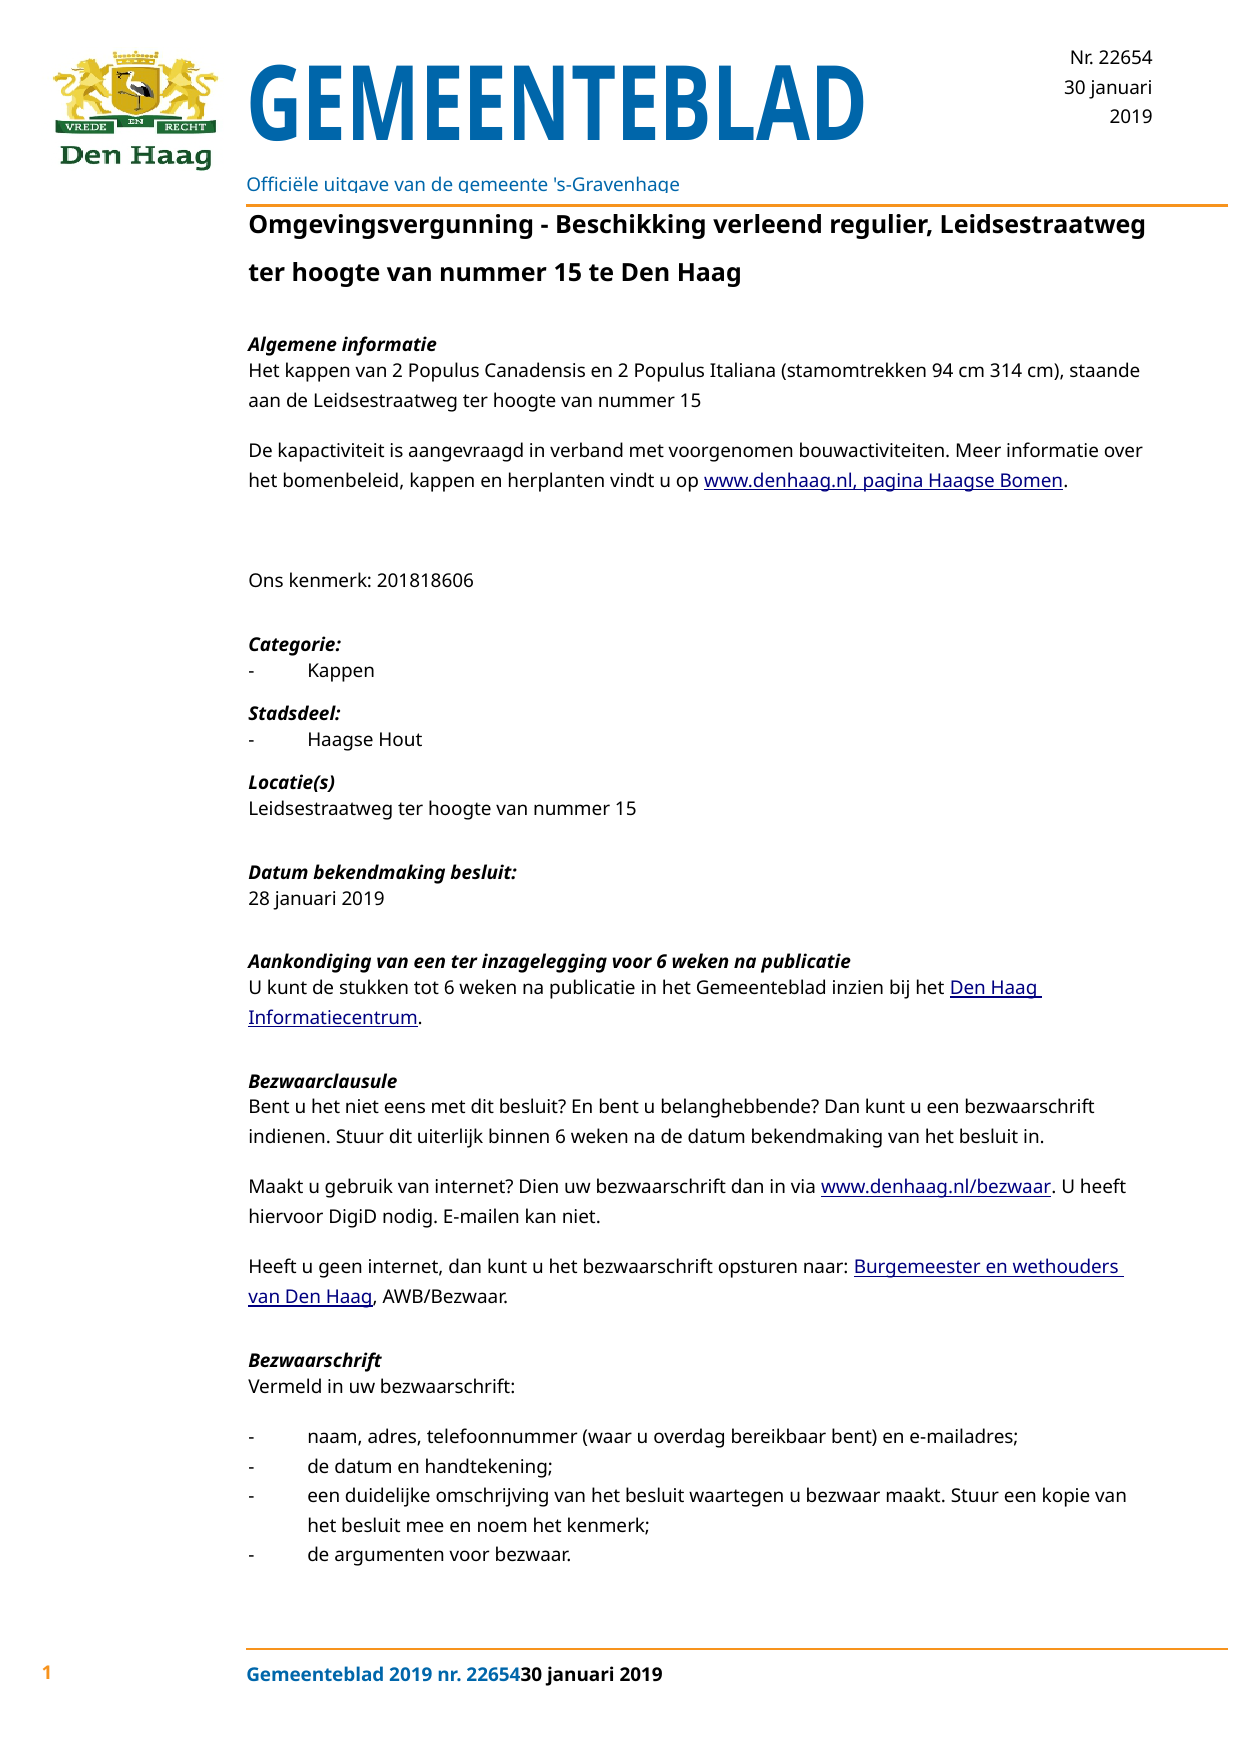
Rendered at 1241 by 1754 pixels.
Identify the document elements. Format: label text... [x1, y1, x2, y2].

text Categorie: [248, 632, 1152, 657]
text Aankondiging van een ter inzagelegging voor 6 weken na publicatie [248, 949, 1152, 974]
text Bezwaarschrift [248, 1347, 1152, 1373]
list Kappen [248, 657, 1152, 683]
list Haagse Hout [248, 726, 1152, 752]
picture [41, 47, 231, 172]
list de argumenten voor bezwaar. [248, 1542, 1152, 1567]
text De kapactiviteit is aangevraagd in verband met voorgenomen bouwactiviteiten. Meer informatie over het bomenbeleid, kappen en herplanten vindt u op www.denhaag.nl, pagina Haagse Bomen. [248, 437, 1152, 492]
text Omgevingsvergunning - Beschikking verleend regulier, Leidsestraatweg ter hoogte van nummer 15 te Den Haag [248, 207, 1152, 288]
text Locatie(s) [248, 769, 1152, 795]
text Bent u het niet eens met dit besluit? En bent u belanghebbende? Dan kunt u een bezwaarschrift indienen. Stuur dit uiterlijk binnen 6 weken na de datum bekendmaking van het besluit in. [248, 1094, 1152, 1149]
text Maakt u gebruik van internet? Dien uw bezwaarschrift dan in via www.denhaag.nl/bezwaar. U heeft hiervoor DigiD nodig. E-mailen kan niet. [248, 1174, 1152, 1229]
list een duidelijke omschrijving van het besluit waartegen u bezwaar maakt. Stuur een kopie van het besluit mee en noem het kenmerk; [248, 1482, 1152, 1538]
text Het kappen van 2 Populus Canadensis en 2 Populus Italiana (stamomtrekken 94 cm 314 cm), staande aan de Leidsestraatweg ter hoogte van nummer 15 [248, 357, 1152, 412]
text Datum bekendmaking besluit: [248, 859, 1152, 885]
text Ons kenmerk: 201818606 [248, 568, 1152, 593]
list de datum en handtekening; [248, 1453, 1152, 1479]
text Leidsestraatweg ter hoogte van nummer 15 [248, 795, 1152, 821]
text 28 januari 2019 [248, 885, 1152, 910]
text Stadsdeel: [248, 700, 1152, 726]
text Heeft u geen internet, dan kunt u het bezwaarschrift opsturen naar: Burgemeester en wethouders van Den Haag, AWB/Bezwaar. [248, 1254, 1152, 1309]
text Vermeld in uw bezwaarschrift: [248, 1373, 1152, 1399]
text Bezwaarclausule [248, 1068, 1152, 1094]
text U kunt de stukken tot 6 weken na publicatie in het Gemeenteblad inzien bij het Den Haag Informatiecentrum. [248, 974, 1152, 1030]
list naam, adres, telefoonnummer (waar u overdag bereikbaar bent) en e-mailadres; [248, 1423, 1152, 1449]
text Algemene informatie [248, 331, 1152, 357]
